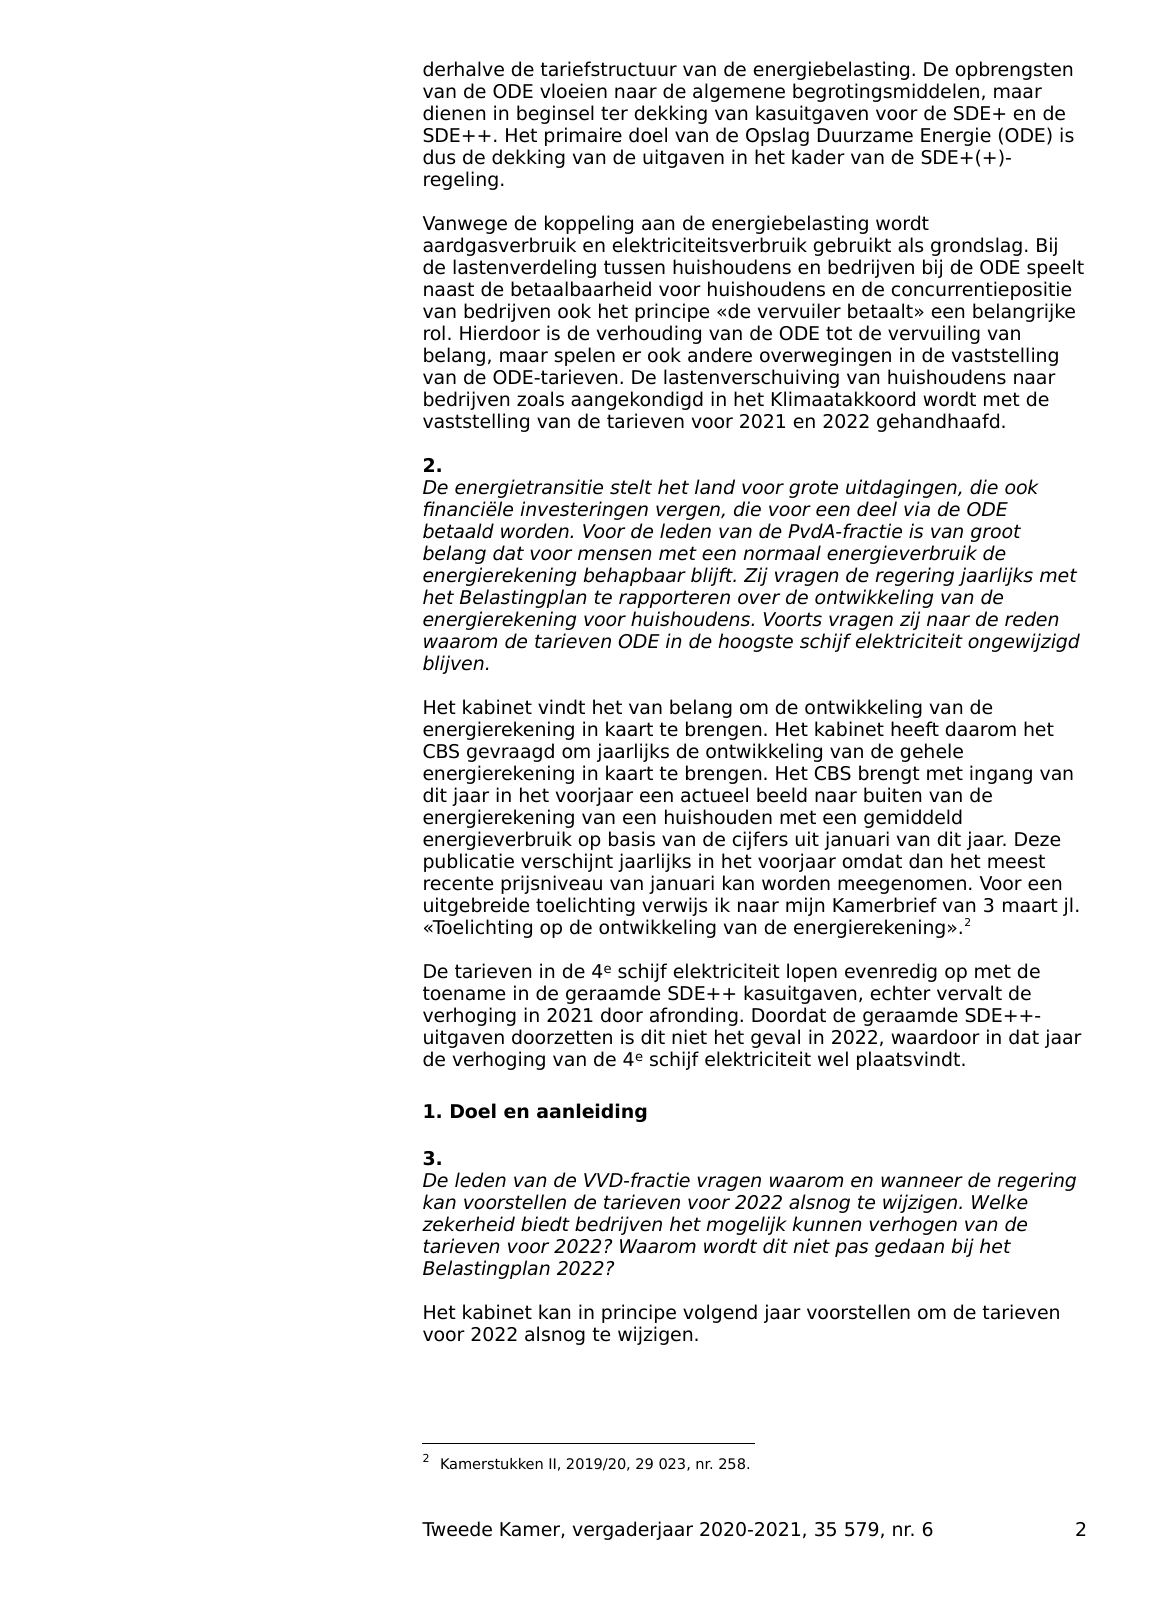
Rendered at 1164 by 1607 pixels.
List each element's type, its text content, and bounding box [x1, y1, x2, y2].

text 2. [422, 455, 1087, 477]
text 3. [422, 1148, 1087, 1170]
subtitle 1. Doel en aanleiding [422, 1101, 1087, 1123]
text De leden van de VVD-fractie vragen waarom en wanneer de regering kan voorstellen de tarieven voor 2022 alsnog te wijzigen. Welke zekerheid biedt bedrijven het mogelijk kunnen verhogen van de tarieven voor 2022? Waarom wordt dit niet pas gedaan bij het Belastingplan 2022? [422, 1170, 1087, 1280]
text Het kabinet kan in principe volgend jaar voorstellen om de tarieven voor 2022 alsnog te wijzigen. [422, 1302, 1087, 1346]
text Het kabinet vindt het van belang om de ontwikkeling van de energierekening in kaart te brengen. Het kabinet heeft daarom het CBS gevraagd om jaarlijks de ontwikkeling van de gehele energierekening in kaart te brengen. Het CBS brengt met ingang van dit jaar in het voorjaar een actueel beeld naar buiten van de energierekening van een huishouden met een gemiddeld energieverbruik op basis van de cijfers uit januari van dit jaar. Deze publicatie verschijnt jaarlijks in het voorjaar omdat dan het meest recente prijsniveau van januari kan worden meegenomen. Voor een uitgebreide toelichting verwijs ik naar mijn Kamerbrief van 3 maart jl. «Toelichting op de ontwikkeling van de energierekening». [422, 697, 1087, 939]
text De tarieven in de 4e schijf elektriciteit lopen evenredig op met de toename in de geraamde SDE++ kasuitgaven, echter vervalt de verhoging in 2021 door afronding. Doordat de geraamde SDE++-uitgaven doorzetten is dit niet het geval in 2022, waardoor in dat jaar de verhoging van de 4e schijf elektriciteit wel plaatsvindt. [422, 961, 1087, 1071]
text Kamerstukken II, 2019/20, 29 023, nr. 258. [422, 1452, 1087, 1474]
text De energietransitie stelt het land voor grote uitdagingen, die ook financiële investeringen vergen, die voor een deel via de ODE betaald worden. Voor de leden van de PvdA-fractie is van groot belang dat voor mensen met een normaal energieverbruik de energierekening behapbaar blijft. Zij vragen de regering jaarlijks met het Belastingplan te rapporteren over de ontwikkeling van de energierekening voor huishoudens. Voorts vragen zij naar de reden waarom de tarieven ODE in de hoogste schijf elektriciteit ongewijzigd blijven. [422, 477, 1087, 675]
text Vanwege de koppeling aan de energiebelasting wordt aardgasverbruik en elektriciteitsverbruik gebruikt als grondslag. Bij de lastenverdeling tussen huishoudens en bedrijven bij de ODE speelt naast de betaalbaarheid voor huishoudens en de concurrentiepositie van bedrijven ook het principe «de vervuiler betaalt» een belangrijke rol. Hierdoor is de verhouding van de ODE tot de vervuiling van belang, maar spelen er ook andere overwegingen in de vaststelling van de ODE-tarieven. De lastenverschuiving van huishoudens naar bedrijven zoals aangekondigd in het Klimaatakkoord wordt met de vaststelling van de tarieven voor 2021 en 2022 gehandhaafd. [422, 213, 1087, 433]
text derhalve de tariefstructuur van de energiebelasting. De opbrengsten van de ODE vloeien naar de algemene begrotingsmiddelen, maar dienen in beginsel ter dekking van kasuitgaven voor de SDE+ en de SDE++. Het primaire doel van de Opslag Duurzame Energie (ODE) is dus de dekking van de uitgaven in het kader van de SDE+(+)-regeling. [422, 59, 1087, 191]
